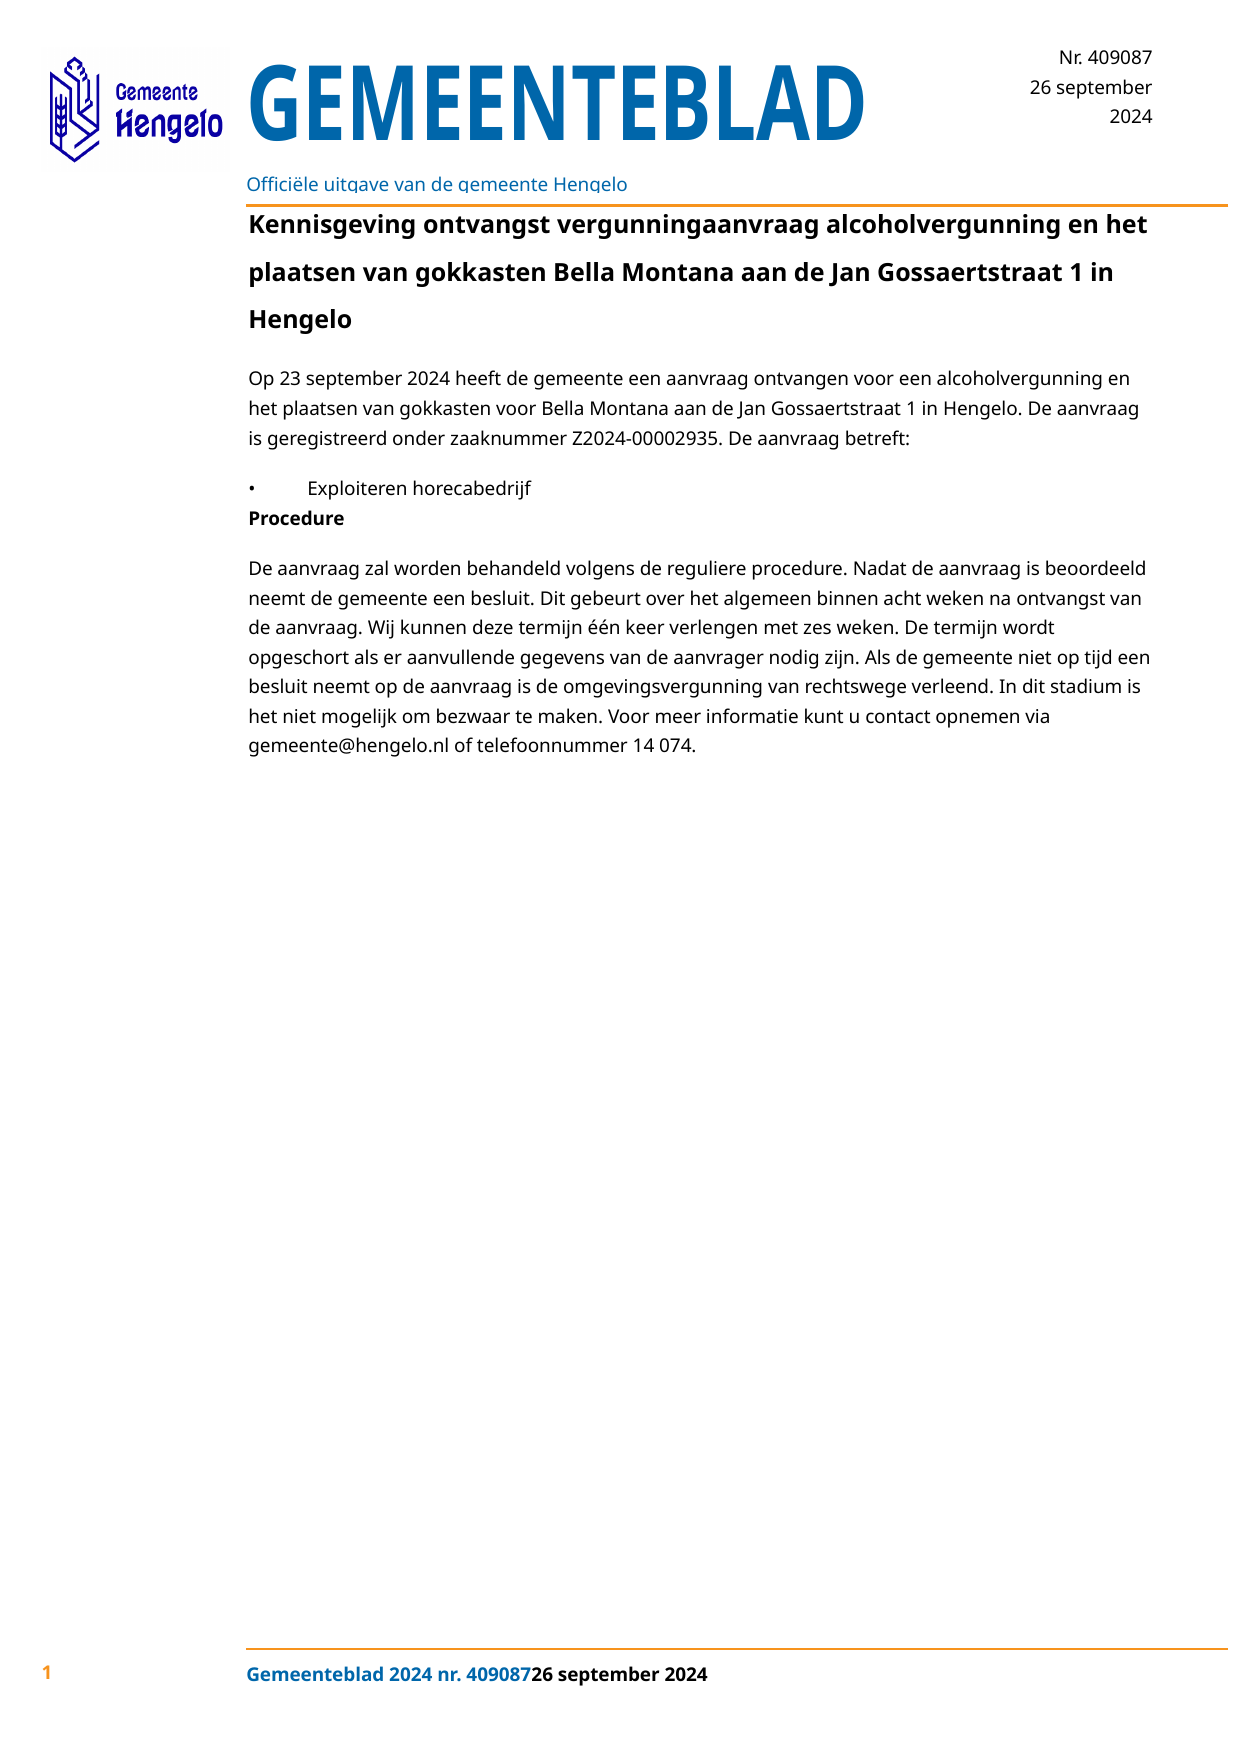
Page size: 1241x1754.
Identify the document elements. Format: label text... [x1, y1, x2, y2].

text Op 23 september 2024 heeft de gemeente een aanvraag ontvangen voor een alcoholvergunning en het plaatsen van gokkasten voor Bella Montana aan de Jan Gossaertstraat 1 in Hengelo. De aanvraag is geregistreerd onder zaaknummer Z2024-00002935. De aanvraag betreft: [248, 366, 1152, 450]
text Procedure [248, 505, 1152, 530]
text Kennisgeving ontvangst vergunningaanvraag alcoholvergunning en het plaatsen van gokkasten Bella Montana aan de Jan Gossaertstraat 1 in Hengelo [248, 207, 1152, 336]
picture [41, 47, 231, 172]
list Exploiteren horecabedrijf [248, 475, 1152, 501]
text De aanvraag zal worden behandeld volgens de reguliere procedure. Nadat de aanvraag is beoordeeld neemt de gemeente een besluit. Dit gebeurt over het algemeen binnen acht weken na ontvangst van de aanvraag. Wij kunnen deze termijn één keer verlengen met zes weken. De termijn wordt opgeschort als er aanvullende gegevens van de aanvrager nodig zijn. Als de gemeente niet op tijd een besluit neemt op de aanvraag is de omgevingsvergunning van rechtswege verleend. In dit stadium is het niet mogelijk om bezwaar te maken. Voor meer informatie kunt u contact opnemen via gemeente@hengelo.nl of telefoonnummer 14 074. [248, 555, 1152, 758]
